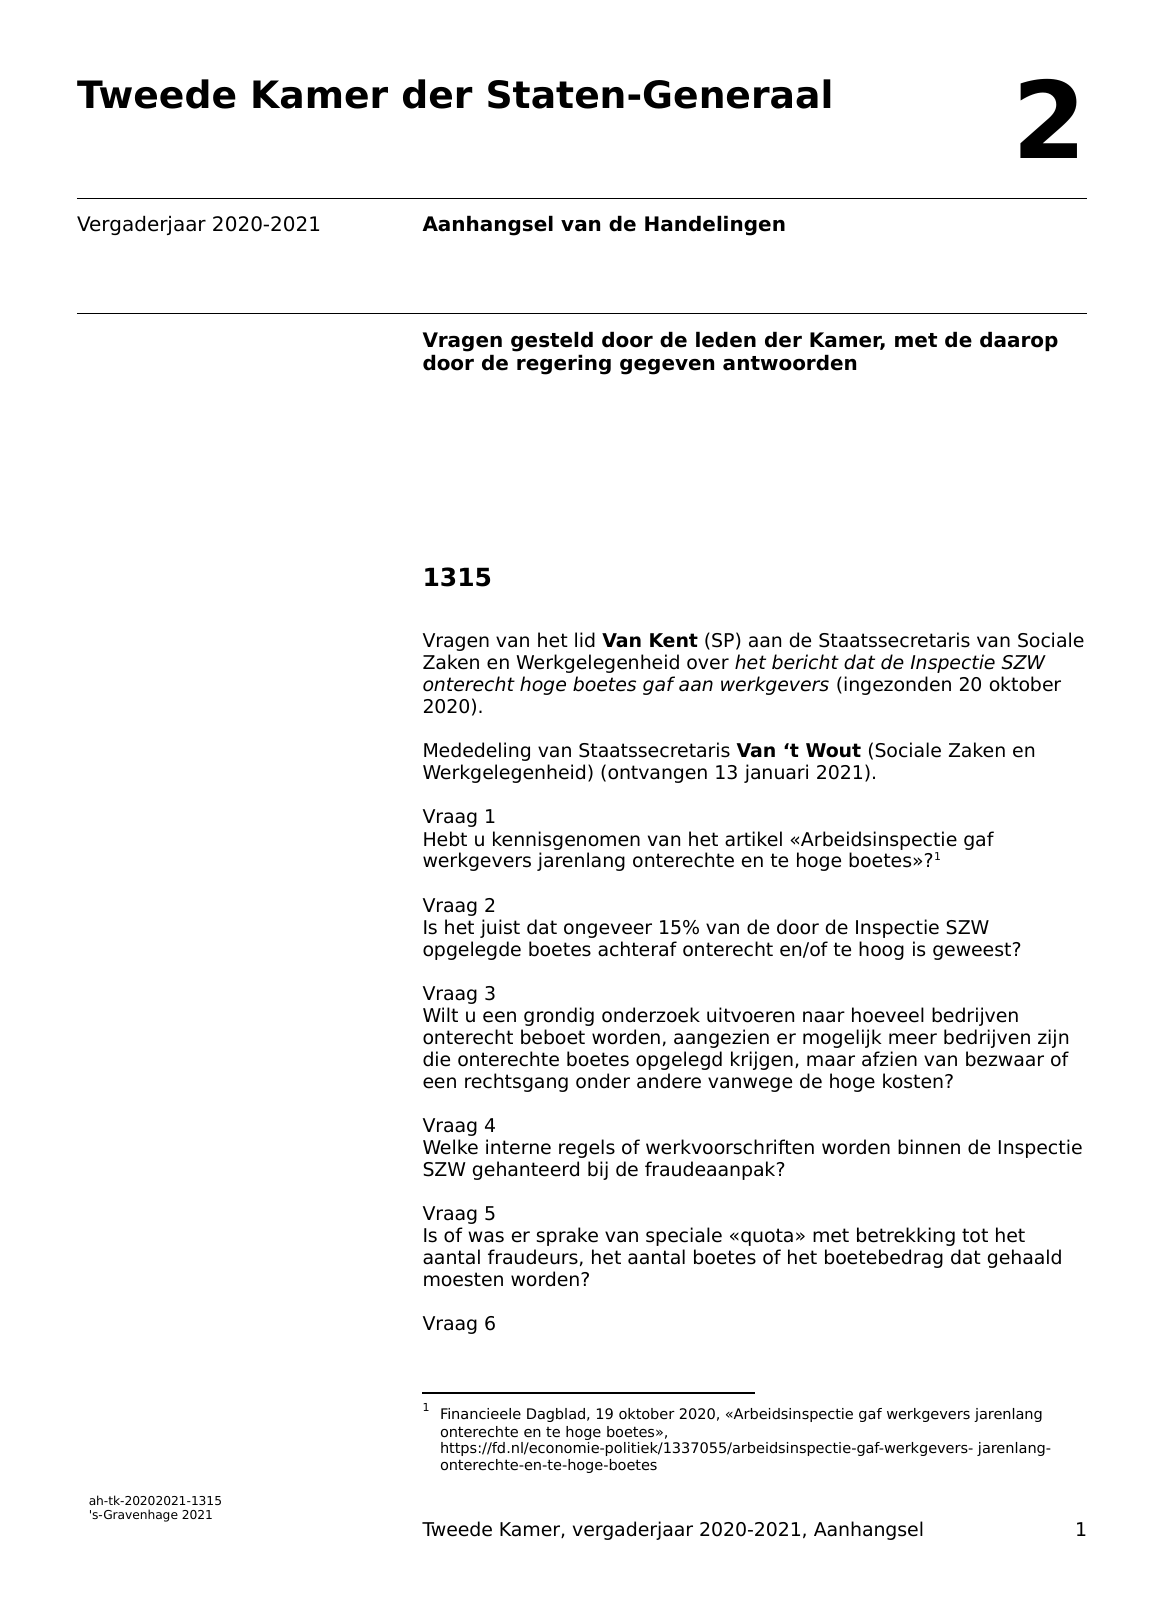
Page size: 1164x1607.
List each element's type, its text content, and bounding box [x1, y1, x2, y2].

text Is het juist dat ongeveer 15% van de door de Inspectie SZW opgelegde boetes achteraf onterecht en/of te hoog is geweest? [422, 917, 1087, 961]
text Vraag 1 [422, 806, 1087, 828]
text Mededeling van Staatssecretaris Van ‘t Wout (Sociale Zaken en Werkgelegenheid) (ontvangen 13 januari 2021). [422, 740, 1087, 784]
text Financieele Dagblad, 19 oktober 2020, «Arbeidsinspectie gaf werkgevers jarenlang onterechte en te hoge boetes», https://fd.nl/economie-politiek/1337055/arbeidsinspectie-gaf-werkgevers- jarenlang-onterechte-en-te-hoge-boetes [422, 1402, 1087, 1474]
text Vraag 4 [422, 1115, 1087, 1137]
table_cell Vragen gesteld door de leden der Kamer, met de daarop door de regering gegeven antwoorden [422, 314, 1087, 375]
text Wilt u een grondig onderzoek uitvoeren naar hoeveel bedrijven onterecht beboet worden, aangezien er mogelijk meer bedrijven zijn die onterechte boetes opgelegd krijgen, maar afzien van bezwaar of een rechtsgang onder andere vanwege de hoge kosten? [422, 1005, 1087, 1093]
table_header Tweede Kamer der Staten-Generaal [77, 59, 886, 198]
text ah-tk-20202021-1315 [88, 1494, 323, 1508]
table_header 2 [886, 59, 1087, 198]
text Is of was er sprake van speciale «quota» met betrekking tot het aantal fraudeurs, het aantal boetes of het boetebedrag dat gehaald moesten worden? [422, 1225, 1087, 1291]
text Vraag 2 [422, 894, 1087, 917]
text 1315 [422, 563, 1087, 592]
text Vraag 5 [422, 1203, 1087, 1225]
text 's-Gravenhage 2021 [88, 1508, 323, 1522]
table_cell [77, 314, 422, 375]
text Vraag 6 [422, 1313, 1087, 1335]
text Welke interne regels of werkvoorschriften worden binnen de Inspectie SZW gehanteerd bij de fraudeaanpak? [422, 1137, 1087, 1181]
table_cell Aanhangsel van de Handelingen [422, 199, 1087, 313]
text Vragen van het lid Van Kent (SP) aan de Staatssecretaris van Sociale Zaken en Werkgelegenheid over het bericht dat de Inspectie SZW onterecht hoge boetes gaf aan werkgevers (ingezonden 20 oktober 2020). [422, 630, 1087, 718]
text Hebt u kennisgenomen van het artikel «Arbeidsinspectie gaf werkgevers jarenlang onterechte en te hoge boetes»? [422, 828, 1087, 872]
text Vraag 3 [422, 983, 1087, 1005]
table_cell Vergaderjaar 2020-2021 [77, 199, 422, 313]
